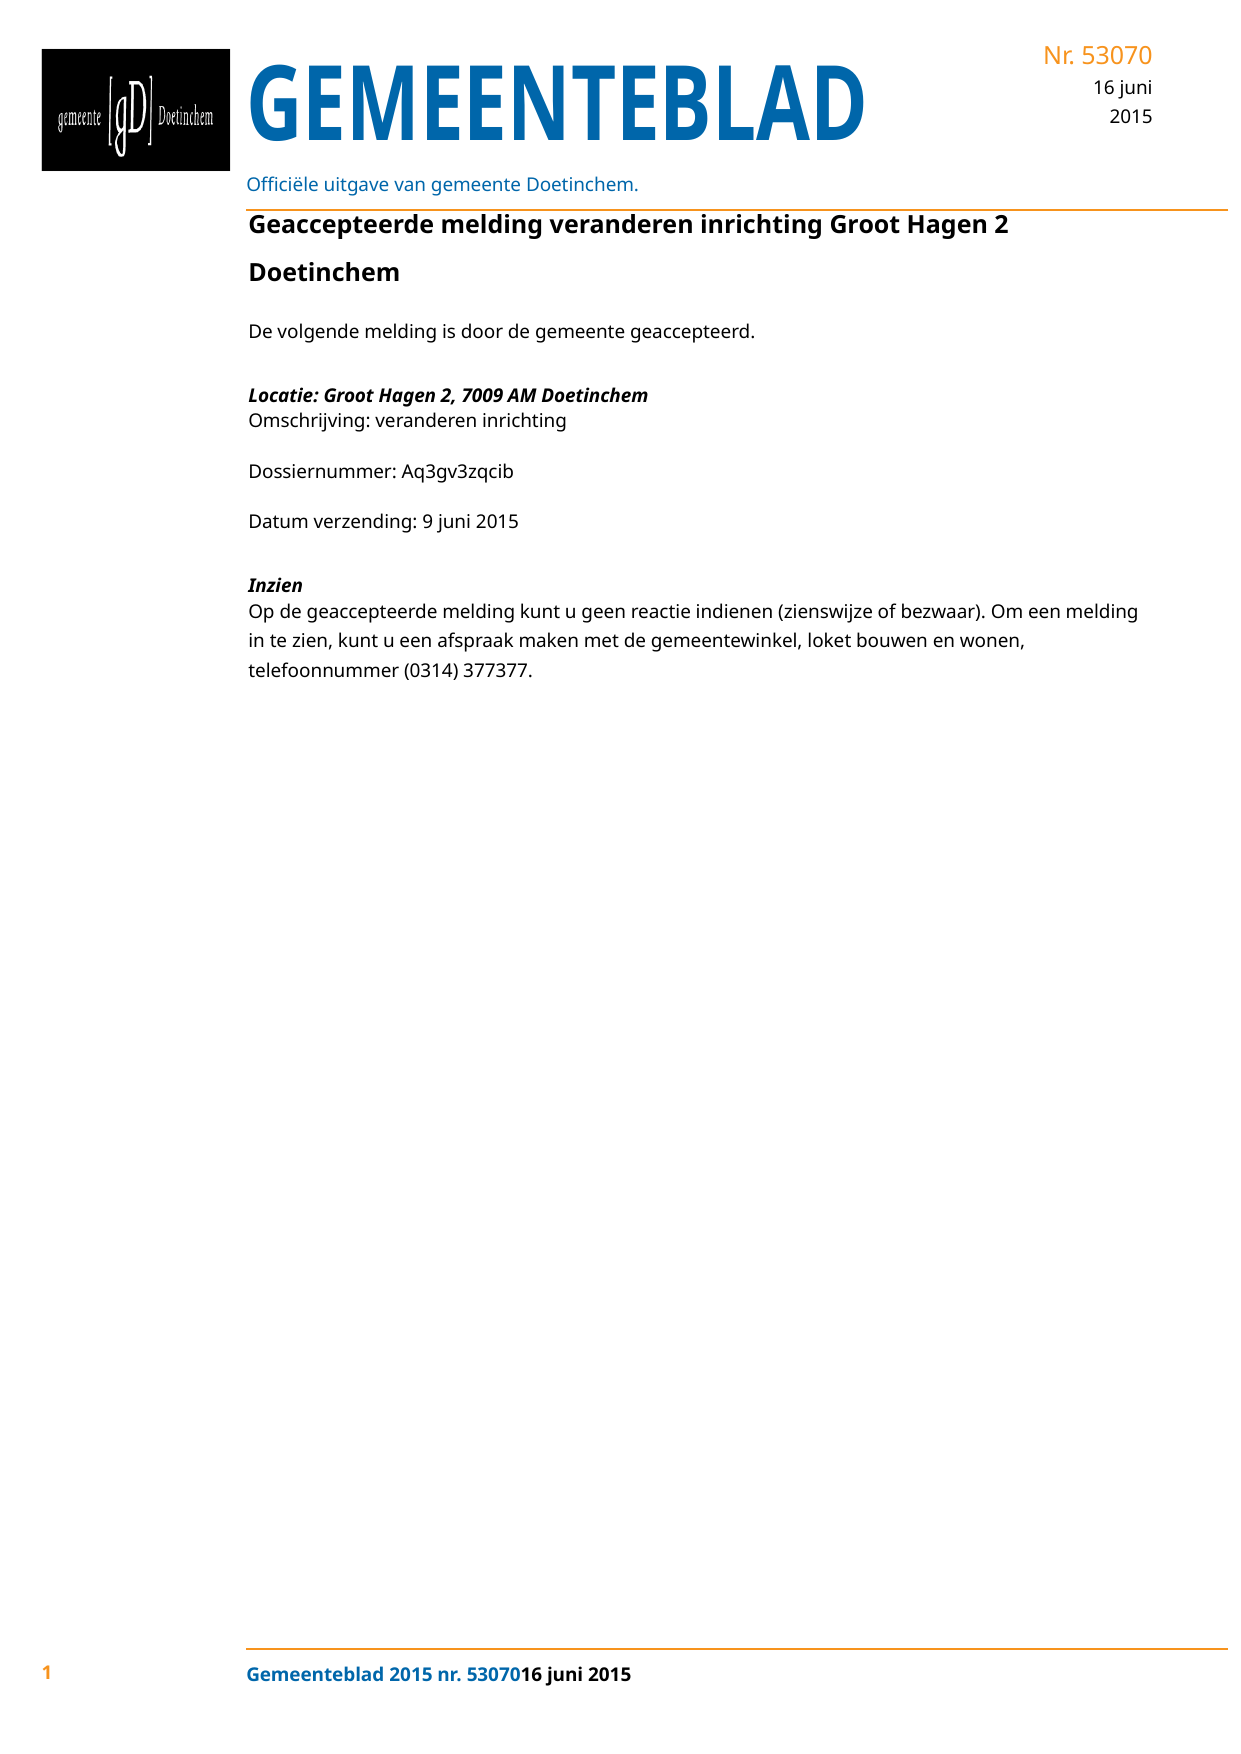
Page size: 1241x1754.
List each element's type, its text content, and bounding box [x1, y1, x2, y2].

text Locatie: Groot Hagen 2, 7009 AM Doetinchem [248, 382, 1152, 408]
text Datum verzending: 9 juni 2015 [248, 508, 1152, 534]
text Geaccepteerde melding veranderen inrichting Groot Hagen 2 Doetinchem [248, 211, 1152, 288]
picture [41, 47, 231, 172]
text Op de geaccepteerde melding kunt u geen reactie indienen (zienswijze of bezwaar). Om een melding in te zien, kunt u een afspraak maken met de gemeentewinkel, loket bouwen en wonen, telefoonnummer (0314) 377377. [248, 598, 1152, 683]
text Omschrijving: veranderen inrichting [248, 408, 1152, 433]
text Dossiernummer: Aq3gv3zqcib [248, 458, 1152, 484]
text De volgende melding is door de gemeente geaccepteerd. [248, 318, 1152, 344]
text Inzien [248, 572, 1152, 598]
